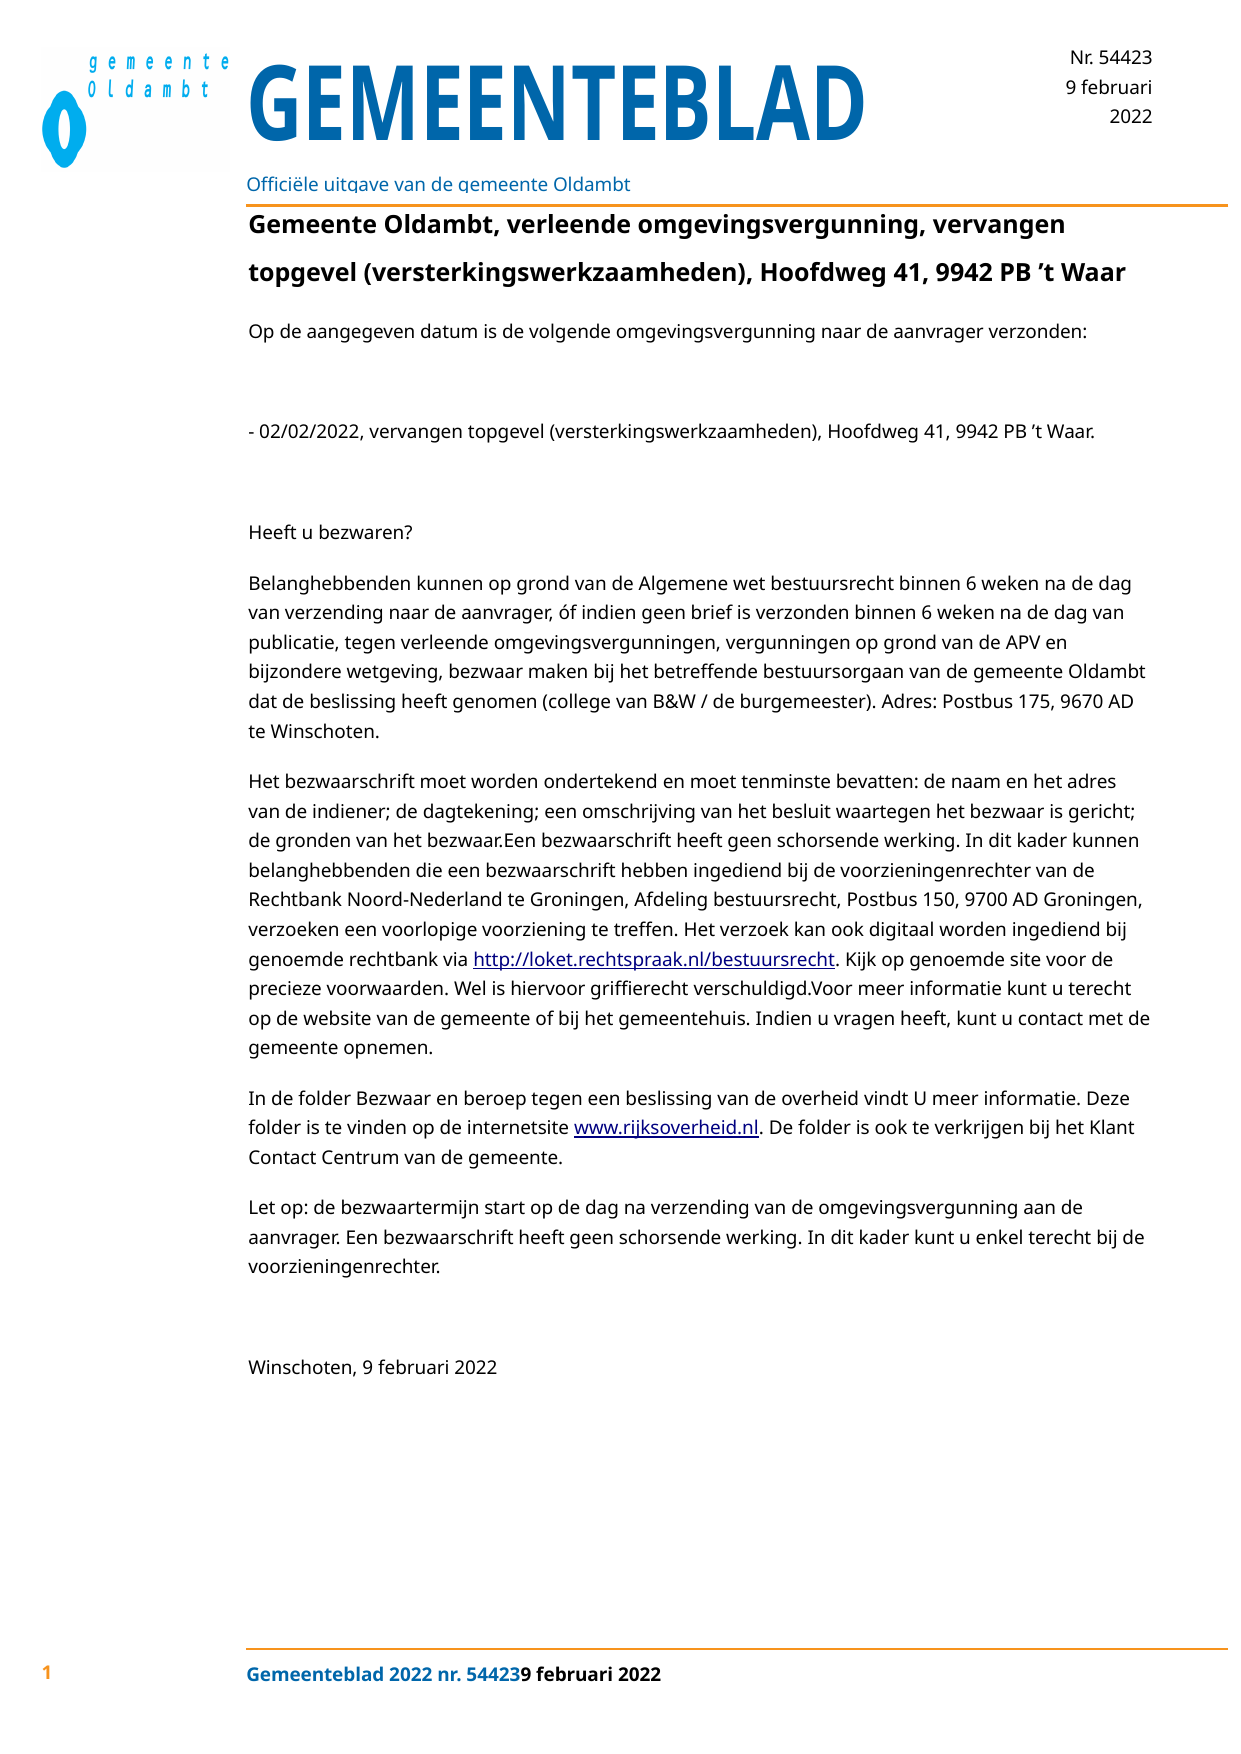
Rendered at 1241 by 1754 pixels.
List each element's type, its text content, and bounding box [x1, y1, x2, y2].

text Gemeente Oldambt, verleende omgevingsvergunning, vervangen topgevel (versterkingswerkzaamheden), Hoofdweg 41, 9942 PB ’t Waar [248, 207, 1152, 288]
text Heeft u bezwaren? [248, 519, 1152, 545]
picture [41, 47, 231, 172]
text In de folder Bezwaar en beroep tegen een beslissing van de overheid vindt U meer informatie. Deze folder is te vinden op de internetsite www.rijksoverheid.nl. De folder is ook te verkrijgen bij het Klant Contact Centrum van de gemeente. [248, 1085, 1152, 1170]
text - 02/02/2022, vervangen topgevel (versterkingswerkzaamheden), Hoofdweg 41, 9942 PB ’t Waar. [248, 419, 1152, 444]
text Op de aangegeven datum is de volgende omgevingsvergunning naar de aanvrager verzonden: [248, 318, 1152, 344]
text Belanghebbenden kunnen op grond van de Algemene wet bestuursrecht binnen 6 weken na de dag van verzending naar de aanvrager, óf indien geen brief is verzonden binnen 6 weken na de dag van publicatie, tegen verleende omgevingsvergunningen, vergunningen op grond van de APV en bijzondere wetgeving, bezwaar maken bij het betreffende bestuursorgaan van de gemeente Oldambt dat de beslissing heeft genomen (college van B&W / de burgemeester). Adres: Postbus 175, 9670 AD te Winschoten. [248, 570, 1152, 744]
text Let op: de bezwaartermijn start op de dag na verzending van de omgevingsvergunning aan de aanvrager. Een bezwaarschrift heeft geen schorsende werking. In dit kader kunt u enkel terecht bij de voorzieningenrechter. [248, 1194, 1152, 1279]
text Het bezwaarschrift moet worden ondertekend en moet tenminste bevatten: de naam en het adres van de indiener; de dagtekening; een omschrijving van het besluit waartegen het bezwaar is gericht; de gronden van het bezwaar.Een bezwaarschrift heeft geen schorsende werking. In dit kader kunnen belanghebbenden die een bezwaarschrift hebben ingediend bij de voorzieningenrechter van de Rechtbank Noord-Nederland te Groningen, Afdeling bestuursrecht, Postbus 150, 9700 AD Groningen, verzoeken een voorlopige voorziening te treffen. Het verzoek kan ook digitaal worden ingediend bij genoemde rechtbank via http://loket.rechtspraak.nl/bestuursrecht. Kijk op genoemde site voor de precieze voorwaarden. Wel is hiervoor griffierecht verschuldigd.Voor meer informatie kunt u terecht op de website van de gemeente of bij het gemeentehuis. Indien u vragen heeft, kunt u contact met de gemeente opnemen. [248, 768, 1152, 1060]
text Winschoten, 9 februari 2022 [248, 1354, 1152, 1380]
